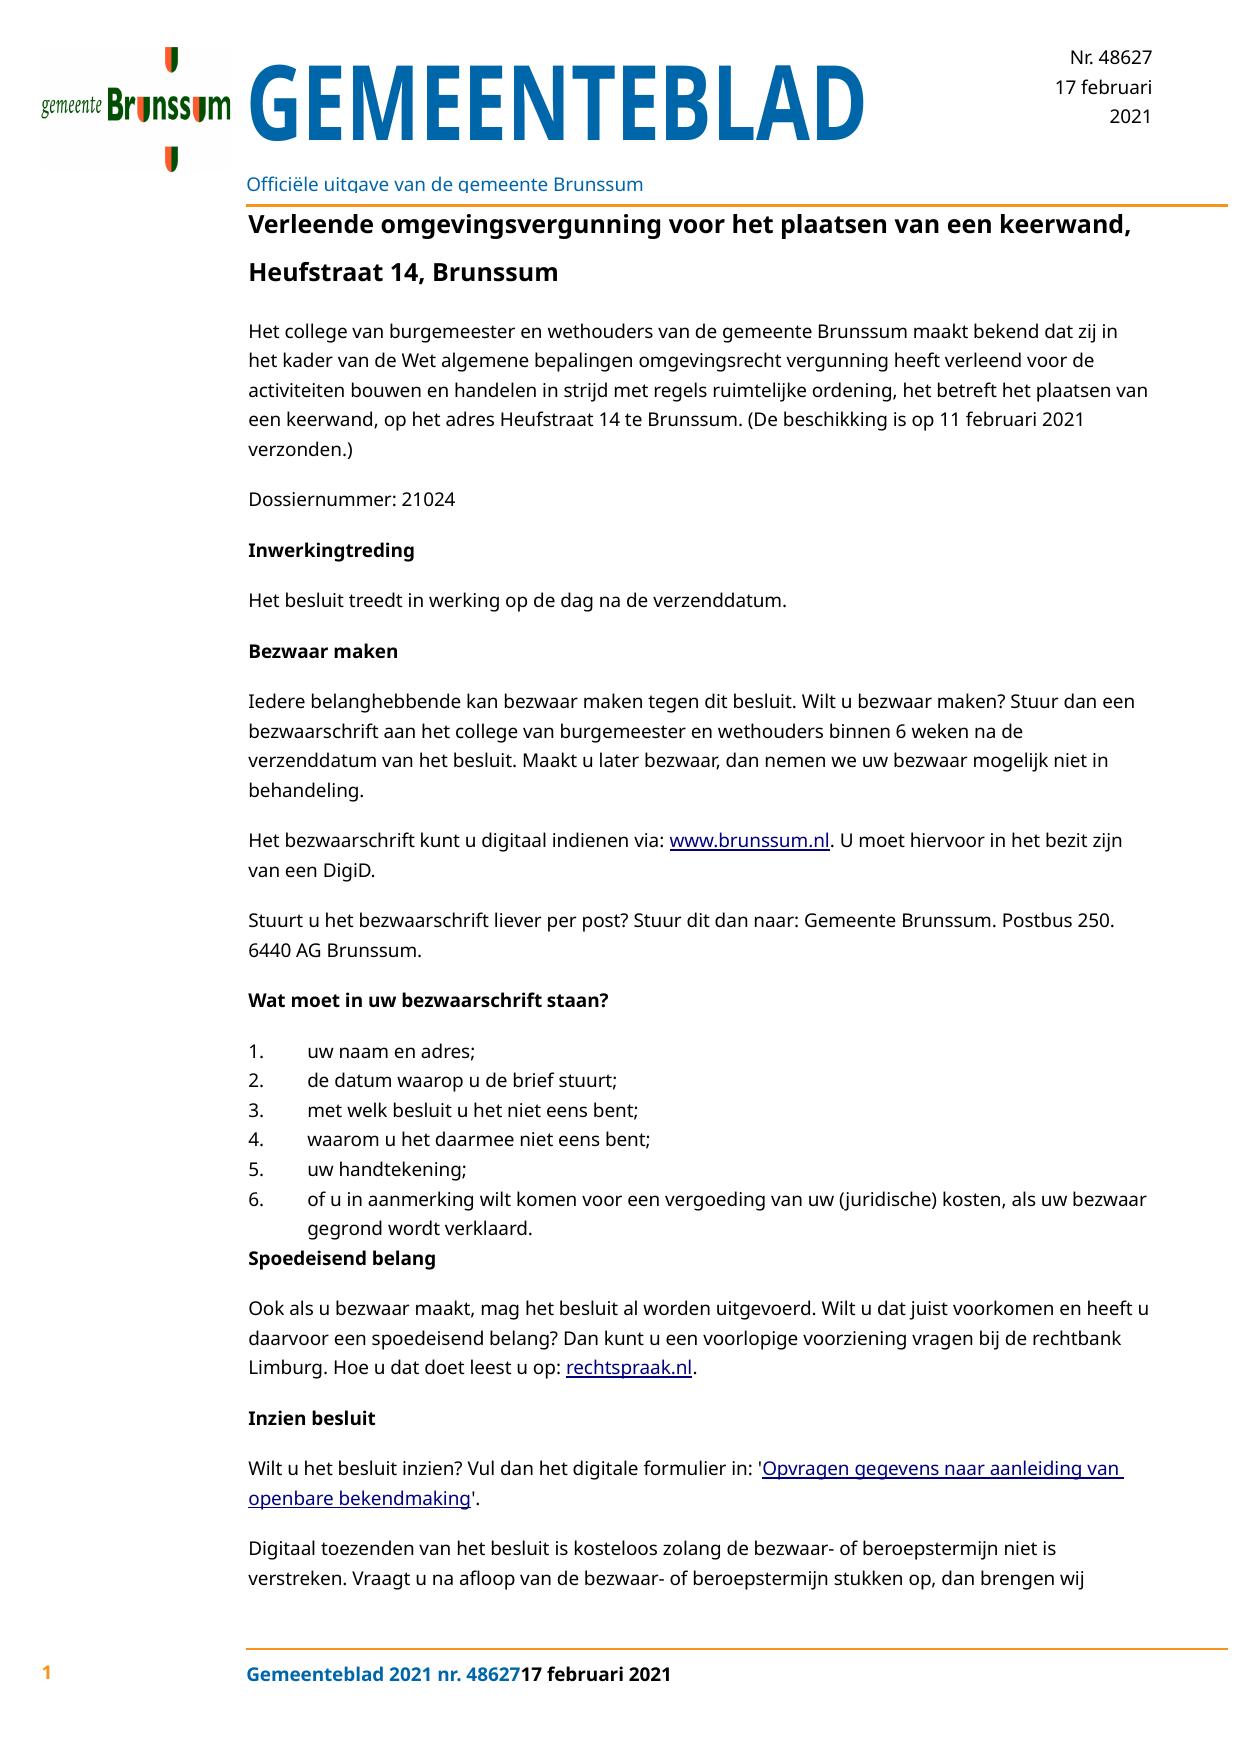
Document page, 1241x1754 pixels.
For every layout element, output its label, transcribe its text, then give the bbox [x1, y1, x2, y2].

text Wilt u het besluit inzien? Vul dan het digitale formulier in: 'Opvragen gegevens naar aanleiding van openbare bekendmaking'. [248, 1455, 1152, 1511]
text Iedere belanghebbende kan bezwaar maken tegen dit besluit. Wilt u bezwaar maken? Stuur dan een bezwaarschrift aan het college van burgemeester en wethouders binnen 6 weken na de verzenddatum van het besluit. Maakt u later bezwaar, dan nemen we uw bezwaar mogelijk niet in behandeling. [248, 688, 1152, 803]
text Inwerkingtreding [248, 537, 1152, 563]
text Inzien besluit [248, 1405, 1152, 1431]
list of u in aanmerking wilt komen voor een vergoeding van uw (juridische) kosten, als uw bezwaar gegrond wordt verklaard. [248, 1186, 1152, 1241]
list met welk besluit u het niet eens bent; [248, 1097, 1152, 1123]
list de datum waarop u de brief stuurt; [248, 1067, 1152, 1093]
picture [41, 47, 231, 172]
list uw naam en adres; [248, 1038, 1152, 1064]
text Digitaal toezenden van het besluit is kosteloos zolang de bezwaar- of beroepstermijn niet is verstreken. Vraagt u na afloop van de bezwaar- of beroepstermijn stukken op, dan brengen wij [248, 1535, 1152, 1591]
text Ook als u bezwaar maakt, mag het besluit al worden uitgevoerd. Wilt u dat juist voorkomen en heeft u daarvoor een spoedeisend belang? Dan kunt u een voorlopige voorziening vragen bij de rechtbank Limburg. Hoe u dat doet leest u op: rechtspraak.nl. [248, 1295, 1152, 1380]
text Het college van burgemeester en wethouders van de gemeente Brunssum maakt bekend dat zij in het kader van de Wet algemene bepalingen omgevingsrecht vergunning heeft verleend voor de activiteiten bouwen en handelen in strijd met regels ruimtelijke ordening, het betreft het plaatsen van een keerwand, op het adres Heufstraat 14 te Brunssum. (De beschikking is op 11 februari 2021 verzonden.) [248, 318, 1152, 462]
text Het bezwaarschrift kunt u digitaal indienen via: www.brunssum.nl. U moet hiervoor in het bezit zijn van een DigiD. [248, 827, 1152, 883]
text Bezwaar maken [248, 638, 1152, 664]
text Dossiernummer: 21024 [248, 487, 1152, 512]
list waarom u het daarmee niet eens bent; [248, 1127, 1152, 1152]
text Het besluit treedt in werking op de dag na de verzenddatum. [248, 587, 1152, 613]
text Wat moet in uw bezwaarschrift staan? [248, 987, 1152, 1013]
text Verleende omgevingsvergunning voor het plaatsen van een keerwand, Heufstraat 14, Brunssum [248, 207, 1152, 288]
list uw handtekening; [248, 1156, 1152, 1182]
text Spoedeisend belang [248, 1245, 1152, 1271]
text Stuurt u het bezwaarschrift liever per post? Stuur dit dan naar: Gemeente Brunssum. Postbus 250. 6440 AG Brunssum. [248, 907, 1152, 963]
